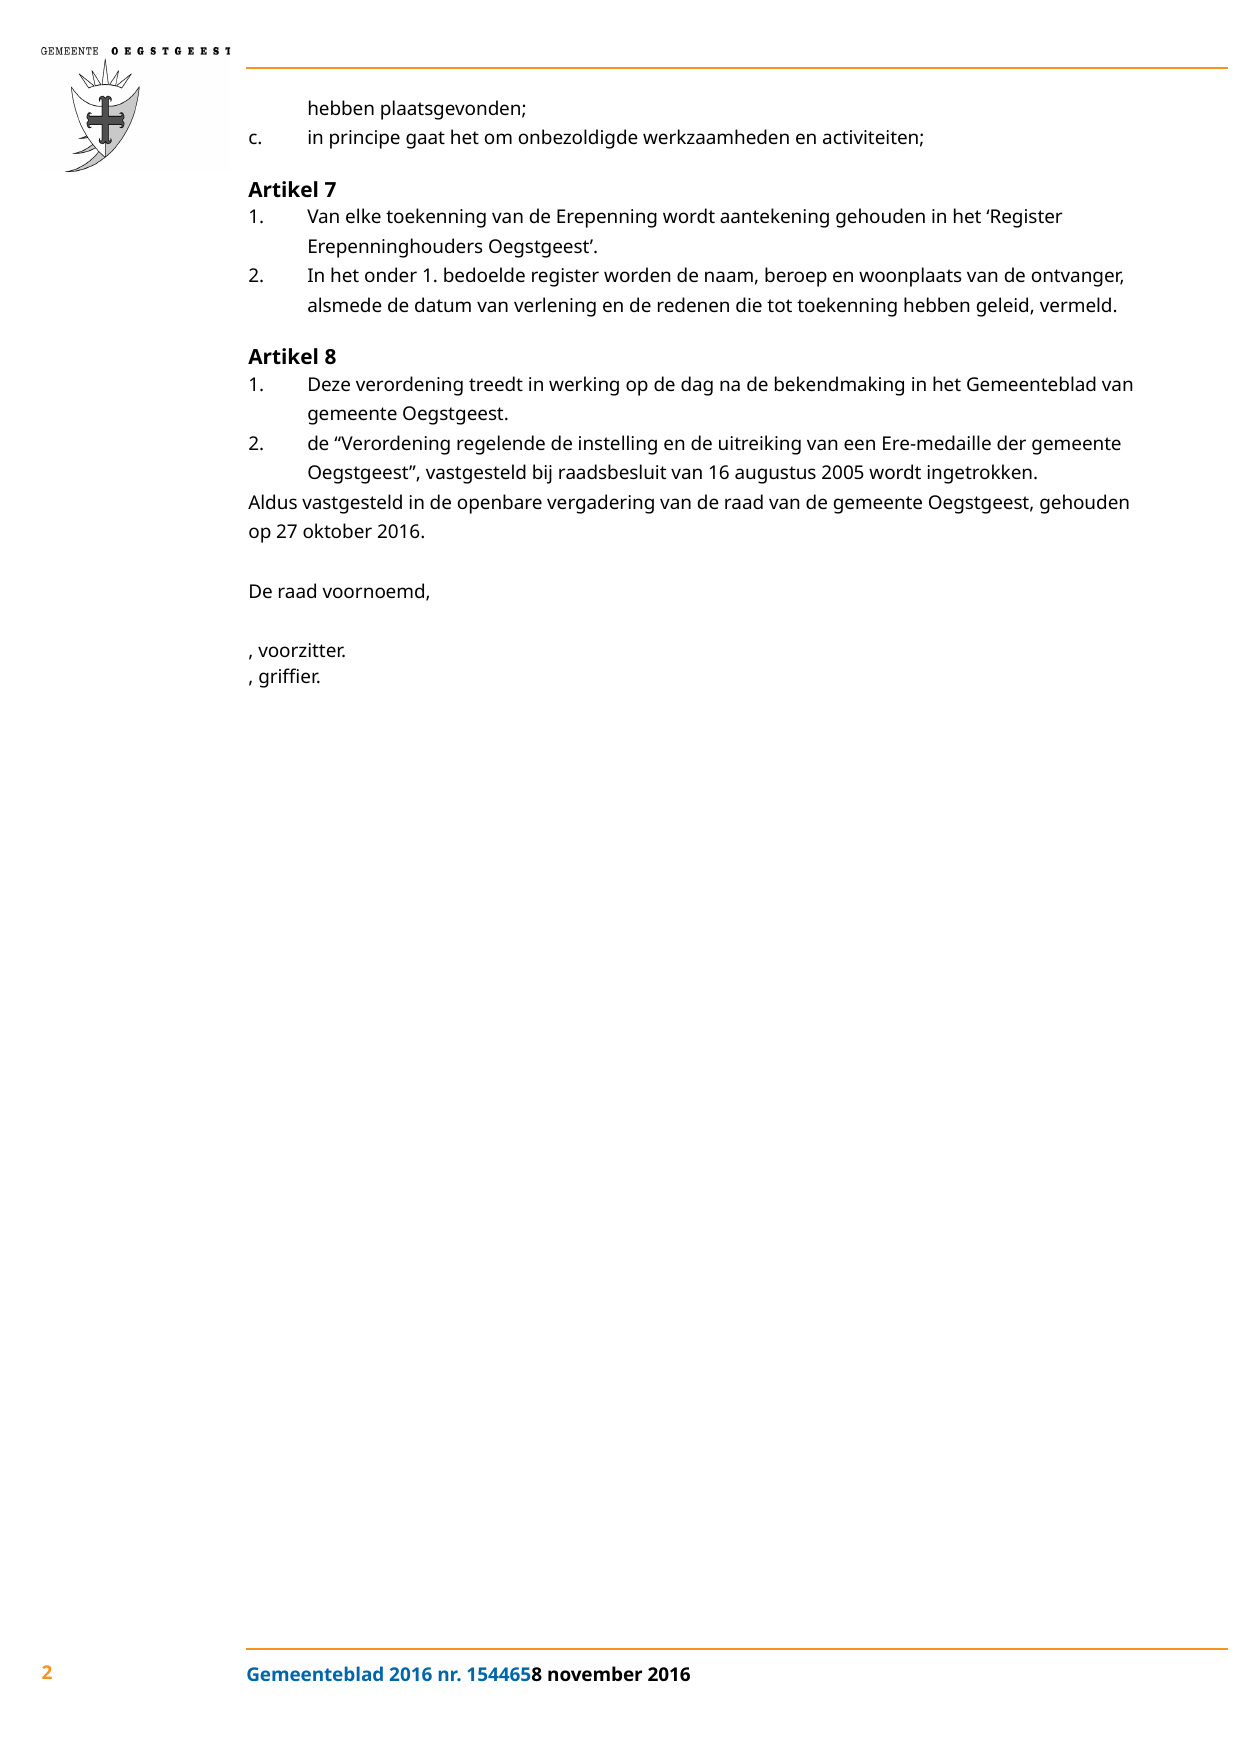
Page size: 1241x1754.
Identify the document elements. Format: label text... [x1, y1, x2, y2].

list hebben plaatsgevonden; [248, 95, 1152, 121]
text De raad voornoemd, [248, 578, 1152, 604]
list de “Verordening regelende de instelling en de uitreiking van een Ere-medaille der gemeente Oegstgeest”, vastgesteld bij raadsbesluit van 16 augustus 2005 wordt ingetrokken. [248, 430, 1152, 485]
text Aldus vastgesteld in de openbare vergadering van de raad van de gemeente Oegstgeest, gehouden op 27 oktober 2016. [248, 489, 1152, 544]
text Artikel 8 [248, 342, 1152, 371]
text , voorzitter. [248, 637, 1152, 663]
picture [41, 47, 231, 172]
list Van elke toekenning van de Erepenning wordt aantekening gehouden in het ‘Register Erepenninghouders Oegstgeest’. [248, 203, 1152, 258]
list Deze verordening treedt in werking op de dag na de bekendmaking in het Gemeenteblad van gemeente Oegstgeest. [248, 371, 1152, 426]
text Artikel 7 [248, 175, 1152, 203]
text , griffier. [248, 663, 1152, 688]
list In het onder 1. bedoelde register worden de naam, beroep en woonplaats van de ontvanger, alsmede de datum van verlening en de redenen die tot toekenning hebben geleid, vermeld. [248, 262, 1152, 318]
list in principe gaat het om onbezoldigde werkzaamheden en activiteiten; [248, 124, 1152, 150]
